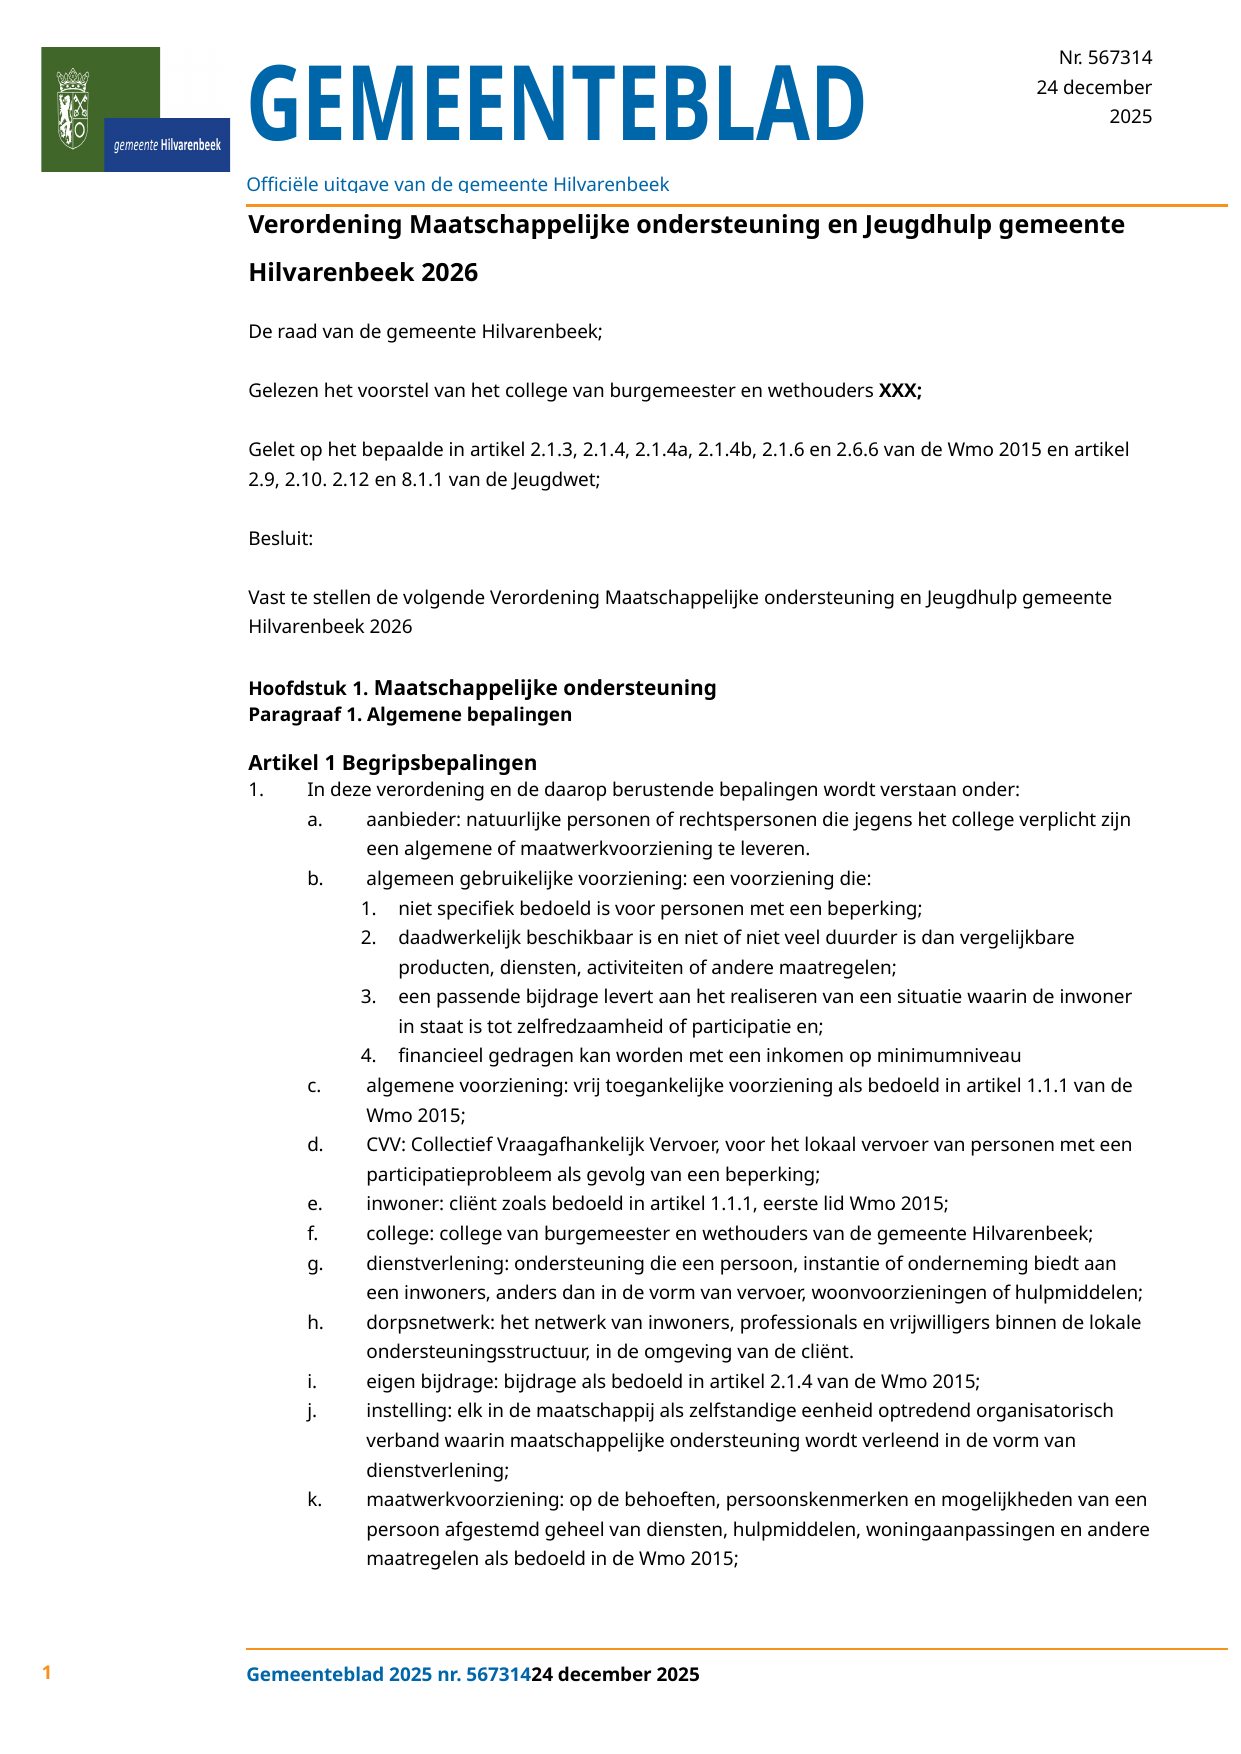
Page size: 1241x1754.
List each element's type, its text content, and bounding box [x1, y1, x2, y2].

list daadwerkelijk beschikbaar is en niet of niet veel duurder is dan vergelijkbare producten, diensten, activiteiten of andere maatregelen; [361, 924, 1152, 979]
list instelling: elk in de maatschappij als zelfstandige eenheid optredend organisatorisch verband waarin maatschappelijke ondersteuning wordt verleend in de vorm van dienstverlening; [307, 1398, 1152, 1482]
list maatwerkvoorziening: op de behoeften, persoonskenmerken en mogelijkheden van een persoon afgestemd geheel van diensten, hulpmiddelen, woningaanpassingen en andere maatregelen als bedoeld in de Wmo 2015; [307, 1486, 1152, 1571]
list CVV: Collectief Vraagafhankelijk Vervoer, voor het lokaal vervoer van personen met een participatieprobleem als gevolg van een beperking; [307, 1131, 1152, 1187]
picture [41, 47, 231, 172]
text De raad van de gemeente Hilvarenbeek; [248, 318, 1152, 344]
list dorpsnetwerk: het netwerk van inwoners, professionals en vrijwilligers binnen de lokale ondersteuningsstructuur, in de omgeving van de cliënt. [307, 1309, 1152, 1364]
list niet specifiek bedoeld is voor personen met een beperking; [361, 895, 1152, 920]
text Gelezen het voorstel van het college van burgemeester en wethouders XXX; [248, 377, 1152, 403]
text Besluit: [248, 525, 1152, 551]
text Artikel 1 Begripsbepalingen [248, 748, 1152, 776]
text Verordening Maatschappelijke ondersteuning en Jeugdhulp gemeente Hilvarenbeek 2026 [248, 207, 1152, 288]
list algemeen gebruikelijke voorziening: een voorziening die: [307, 865, 1152, 891]
list college: college van burgemeester en wethouders van de gemeente Hilvarenbeek; [307, 1220, 1152, 1246]
list algemene voorziening: vrij toegankelijke voorziening als bedoeld in artikel 1.1.1 van de Wmo 2015; [307, 1072, 1152, 1127]
list inwoner: cliënt zoals bedoeld in artikel 1.1.1, eerste lid Wmo 2015; [307, 1191, 1152, 1216]
text Gelet op het bepaalde in artikel 2.1.3, 2.1.4, 2.1.4a, 2.1.4b, 2.1.6 en 2.6.6 van de Wmo 2015 en artikel 2.9, 2.10. 2.12 en 8.1.1 van de Jeugdwet; [248, 436, 1152, 492]
text Hoofdstuk 1. Maatschappelijke ondersteuning [248, 673, 1152, 701]
text Paragraaf 1. Algemene bepalingen [248, 701, 1152, 727]
list eigen bijdrage: bijdrage als bedoeld in artikel 2.1.4 van de Wmo 2015; [307, 1368, 1152, 1394]
list een passende bijdrage levert aan het realiseren van een situatie waarin de inwoner in staat is tot zelfredzaamheid of participatie en; [361, 983, 1152, 1039]
list dienstverlening: ondersteuning die een persoon, instantie of onderneming biedt aan een inwoners, anders dan in de vorm van vervoer, woonvoorzieningen of hulpmiddelen; [307, 1250, 1152, 1305]
list In deze verordening en de daarop berustende bepalingen wordt verstaan onder: [248, 776, 1152, 802]
list financieel gedragen kan worden met een inkomen op minimumniveau [361, 1043, 1152, 1068]
list aanbieder: natuurlijke personen of rechtspersonen die jegens het college verplicht zijn een algemene of maatwerkvoorziening te leveren. [307, 806, 1152, 861]
text Vast te stellen de volgende Verordening Maatschappelijke ondersteuning en Jeugdhulp gemeente Hilvarenbeek 2026 [248, 584, 1152, 639]
